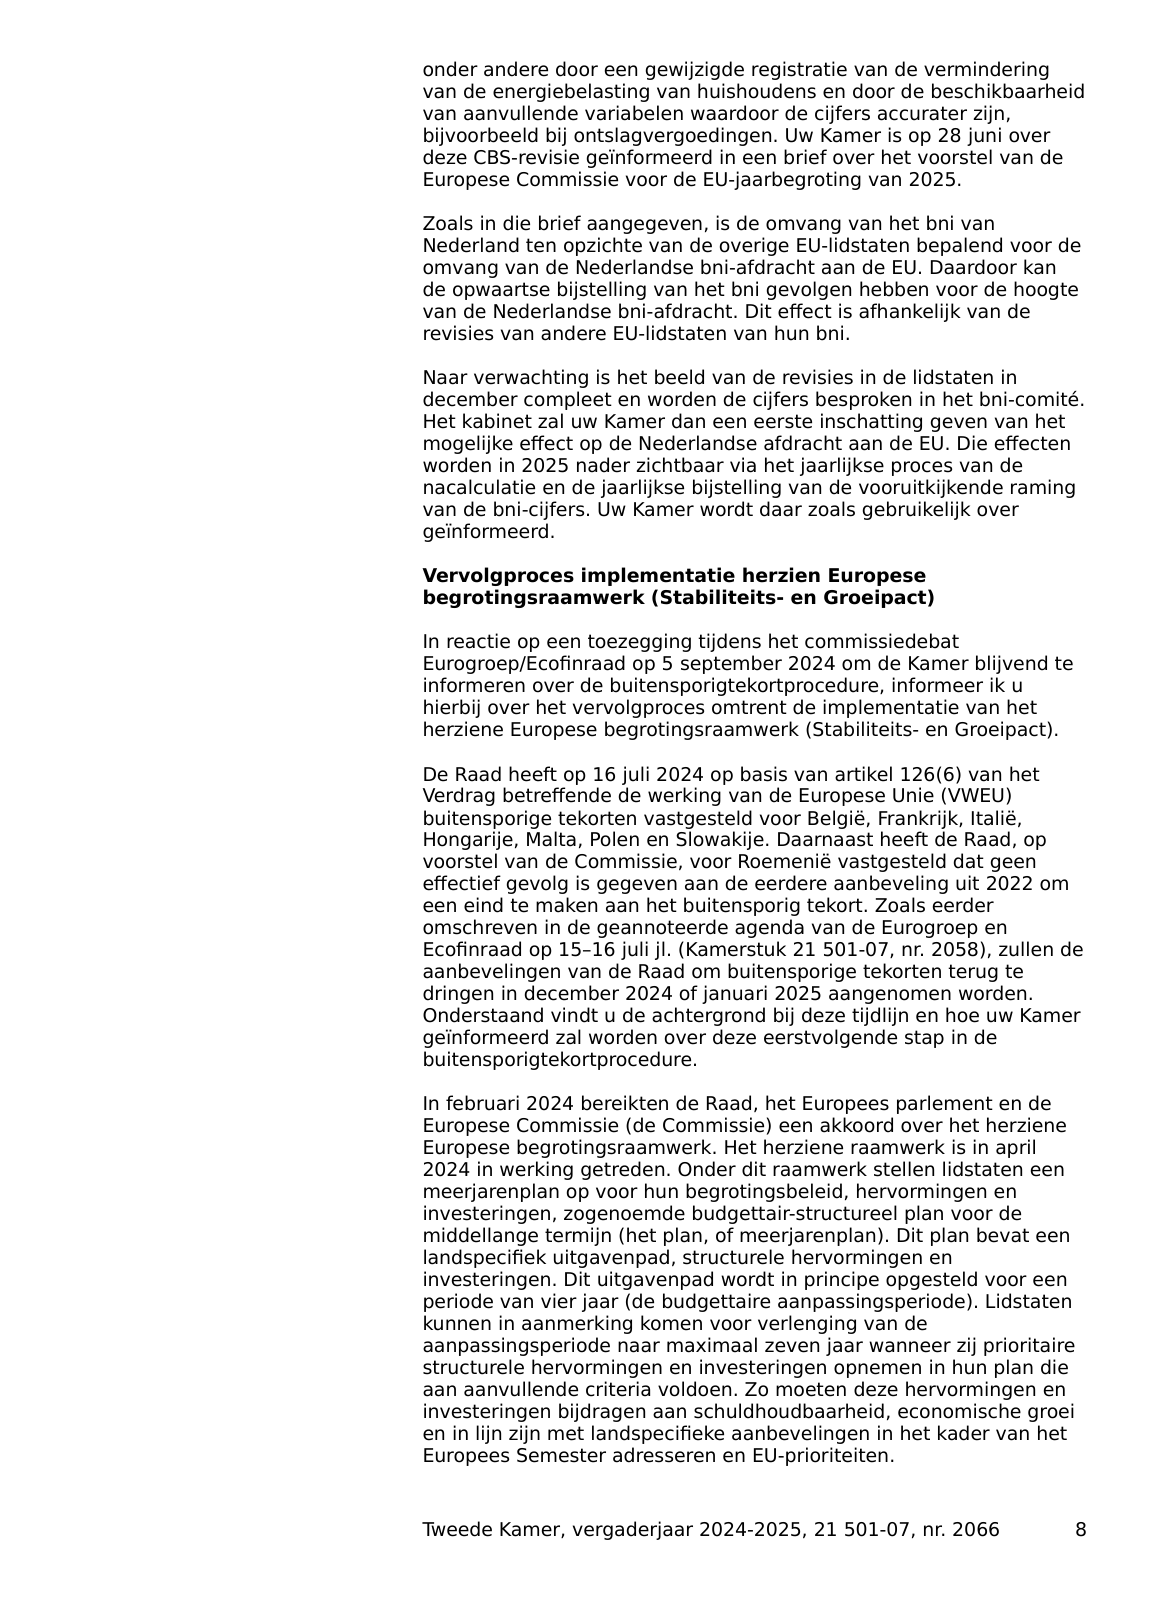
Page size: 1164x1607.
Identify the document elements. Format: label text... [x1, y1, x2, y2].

subtitle Vervolgproces implementatie herzien Europese begrotingsraamwerk (Stabiliteits- en Groeipact) [422, 565, 1087, 609]
text In reactie op een toezegging tijdens het commissiedebat Eurogroep/Ecofinraad op 5 september 2024 om de Kamer blijvend te informeren over de buitensporigtekortprocedure, informeer ik u hierbij over het vervolgproces omtrent de implementatie van het herziene Europese begrotingsraamwerk (Stabiliteits- en Groeipact). [422, 631, 1087, 741]
text De Raad heeft op 16 juli 2024 op basis van artikel 126(6) van het Verdrag betreffende de werking van de Europese Unie (VWEU) buitensporige tekorten vastgesteld voor België, Frankrijk, Italië, Hongarije, Malta, Polen en Slowakije. Daarnaast heeft de Raad, op voorstel van de Commissie, voor Roemenië vastgesteld dat geen effectief gevolg is gegeven aan de eerdere aanbeveling uit 2022 om een eind te maken aan het buitensporig tekort. Zoals eerder omschreven in de geannoteerde agenda van de Eurogroep en Ecofinraad op 15–16 juli jl. (Kamerstuk 21 501-07, nr. 2058), zullen de aanbevelingen van de Raad om buitensporige tekorten terug te dringen in december 2024 of januari 2025 aangenomen worden. Onderstaand vindt u de achtergrond bij deze tijdlijn en hoe uw Kamer geïnformeerd zal worden over deze eerstvolgende stap in de buitensporigtekortprocedure. [422, 763, 1087, 1071]
text onder andere door een gewijzigde registratie van de vermindering van de energiebelasting van huishoudens en door de beschikbaarheid van aanvullende variabelen waardoor de cijfers accurater zijn, bijvoorbeeld bij ontslagvergoedingen. Uw Kamer is op 28 juni over deze CBS-revisie geïnformeerd in een brief over het voorstel van de Europese Commissie voor de EU-jaarbegroting van 2025. [422, 59, 1087, 191]
text Zoals in die brief aangegeven, is de omvang van het bni van Nederland ten opzichte van de overige EU-lidstaten bepalend voor de omvang van de Nederlandse bni-afdracht aan de EU. Daardoor kan de opwaartse bijstelling van het bni gevolgen hebben voor de hoogte van de Nederlandse bni-afdracht. Dit effect is afhankelijk van de revisies van andere EU-lidstaten van hun bni. [422, 213, 1087, 345]
text In februari 2024 bereikten de Raad, het Europees parlement en de Europese Commissie (de Commissie) een akkoord over het herziene Europese begrotingsraamwerk. Het herziene raamwerk is in april 2024 in werking getreden. Onder dit raamwerk stellen lidstaten een meerjarenplan op voor hun begrotingsbeleid, hervormingen en investeringen, zogenoemde budgettair-structureel plan voor de middellange termijn (het plan, of meerjarenplan). Dit plan bevat een landspecifiek uitgavenpad, structurele hervormingen en investeringen. Dit uitgavenpad wordt in principe opgesteld voor een periode van vier jaar (de budgettaire aanpassingsperiode). Lidstaten kunnen in aanmerking komen voor verlenging van de aanpassingsperiode naar maximaal zeven jaar wanneer zij prioritaire structurele hervormingen en investeringen opnemen in hun plan die aan aanvullende criteria voldoen. Zo moeten deze hervormingen en investeringen bijdragen aan schuldhoudbaarheid, economische groei en in lijn zijn met landspecifieke aanbevelingen in het kader van het Europees Semester adresseren en EU-prioriteiten. [422, 1093, 1087, 1467]
text Naar verwachting is het beeld van de revisies in de lidstaten in december compleet en worden de cijfers besproken in het bni-comité. Het kabinet zal uw Kamer dan een eerste inschatting geven van het mogelijke effect op de Nederlandse afdracht aan de EU. Die effecten worden in 2025 nader zichtbaar via het jaarlijkse proces van de nacalculatie en de jaarlijkse bijstelling van de vooruitkijkende raming van de bni-cijfers. Uw Kamer wordt daar zoals gebruikelijk over geïnformeerd. [422, 367, 1087, 543]
